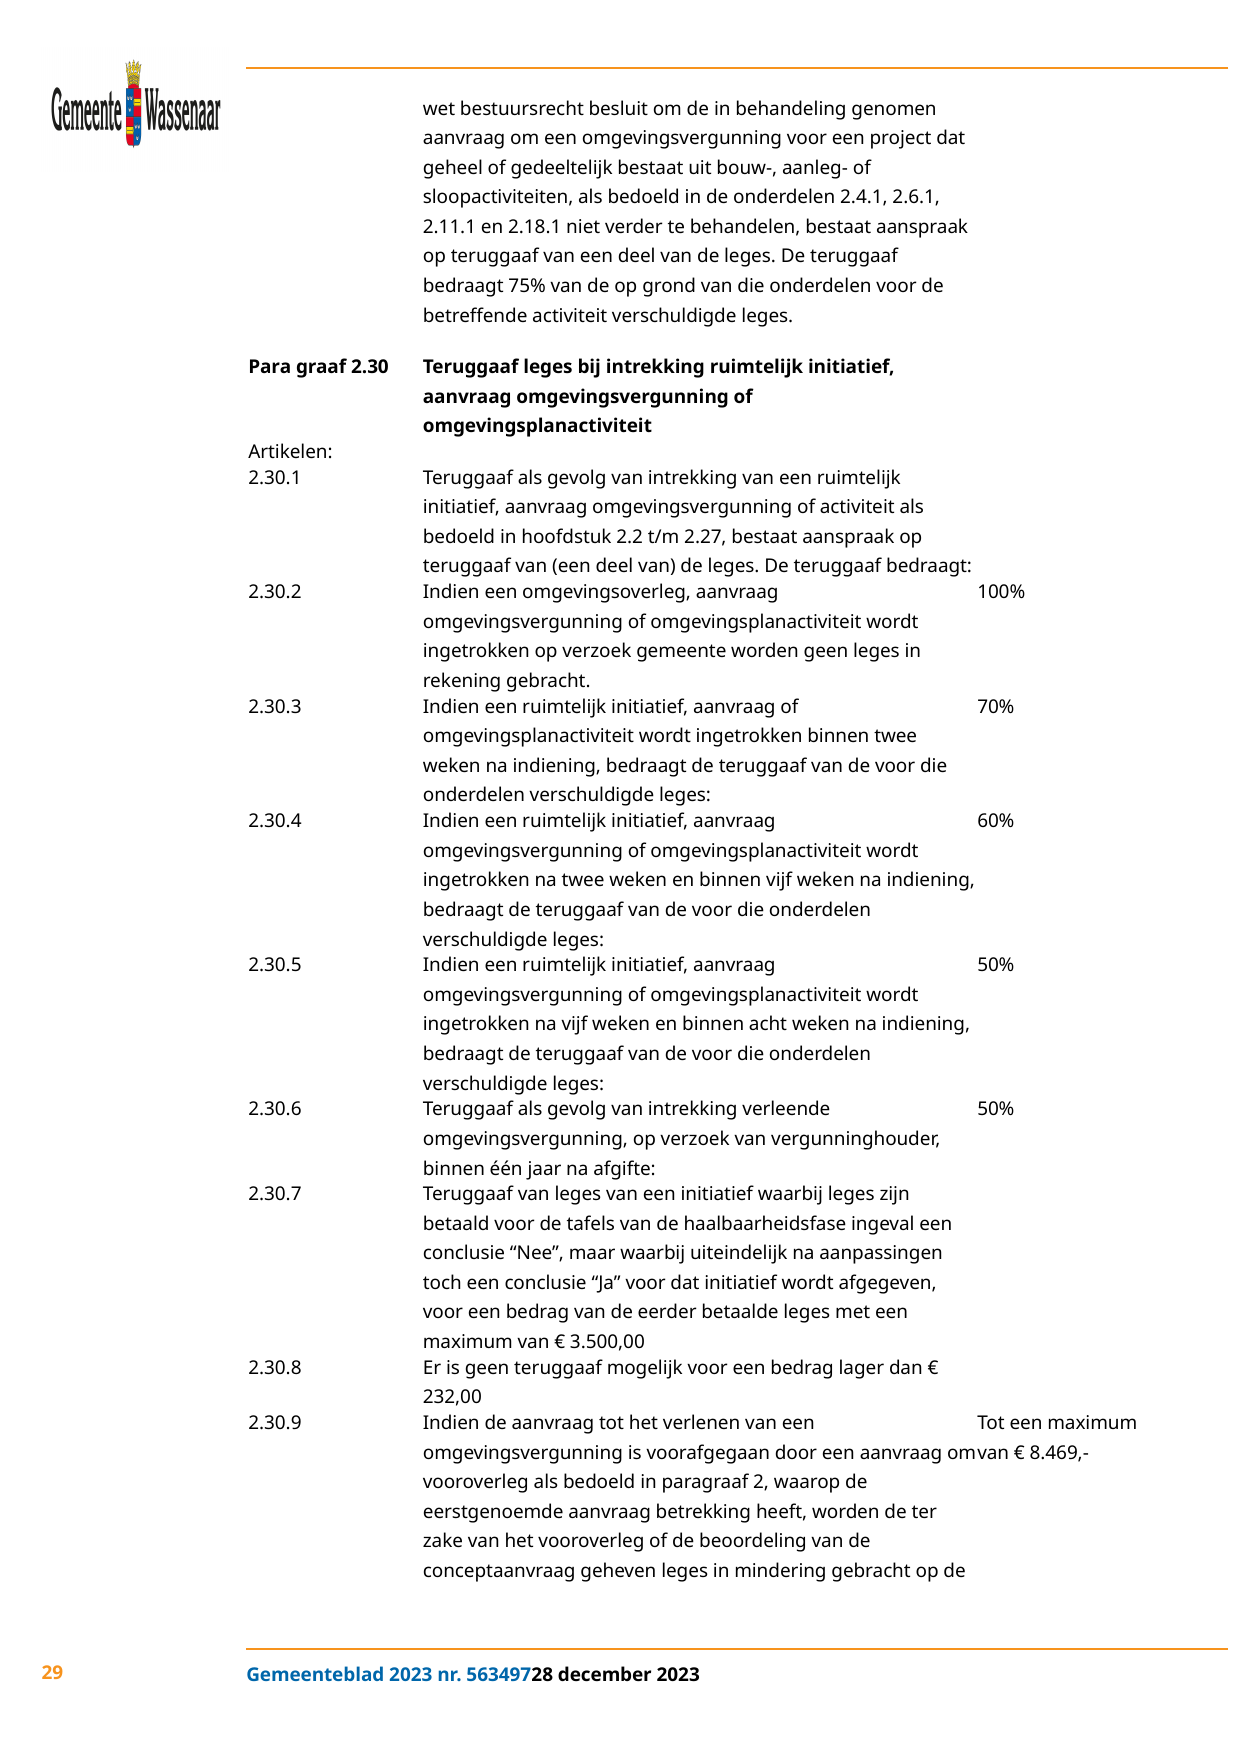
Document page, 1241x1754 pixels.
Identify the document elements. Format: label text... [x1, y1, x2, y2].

table_cell wet bestuursrecht besluit om de in behandeling genomen aanvraag om een omgevingsvergunning voor een project dat geheel of gedeeltelijk bestaat uit bouw-, aanleg- of sloopactiviteiten, als bedoeld in de onderdelen 2.4.1, 2.6.1, 2.11.1 en 2.18.1 niet verder te behandelen, bestaat aanspraak op teruggaaf van een deel van de leges. De teruggaaf bedraagt 75% van de op grond van die onderdelen voor de betreffende activiteit verschuldigde leges. [423, 95, 977, 328]
table_cell Teruggaaf van leges van een initiatief waarbij leges zijn betaald voor de tafels van de haalbaarheidsfase ingeval een conclusie “Nee”, maar waarbij uiteindelijk na aanpassingen toch een conclusie “Ja” voor dat initiatief wordt afgegeven, voor een bedrag van de eerder betaalde leges met een maximum van € 3.500,00 [423, 1180, 977, 1354]
table_cell Teruggaaf als gevolg van intrekking van een ruimtelijk initiatief, aanvraag omgevingsvergunning of activiteit als bedoeld in hoofdstuk 2.2 t/m 2.27, bestaat aanspraak op teruggaaf van (een deel van) de leges. De teruggaaf bedraagt: [423, 464, 977, 578]
table_cell 2.30.2 [248, 579, 423, 693]
table_cell 2.30.9 [248, 1409, 423, 1583]
table_cell 2.30.6 [248, 1096, 423, 1180]
picture [41, 47, 231, 172]
table_cell 2.30.4 [248, 808, 423, 951]
table_cell Indien een omgevingsoverleg, aanvraag omgevingsvergunning of omgevingsplanactiviteit wordt ingetrokken op verzoek gemeente worden geen leges in rekening gebracht. [423, 579, 977, 693]
table_cell 2.30.1 [248, 464, 423, 578]
table_cell [977, 1354, 1152, 1409]
table_cell [977, 438, 1152, 464]
table_cell Artikelen: [248, 438, 423, 464]
table_cell [248, 95, 423, 328]
table_cell Teruggaaf als gevolg van intrekking verleende omgevingsvergunning, op verzoek van vergunninghouder, binnen één jaar na afgifte: [423, 1096, 977, 1180]
table_cell 100% [977, 579, 1152, 693]
table_cell [977, 1180, 1152, 1354]
table_cell [423, 438, 977, 464]
table_cell Tot een maximum van € 8.469,- [977, 1409, 1152, 1583]
table_cell 60% [977, 808, 1152, 951]
table_cell 2.30.7 [248, 1180, 423, 1354]
table_cell [977, 328, 1152, 353]
table_cell Indien een ruimtelijk initiatief, aanvraag omgevingsvergunning of omgevingsplanactiviteit wordt ingetrokken na twee weken en binnen vijf weken na indiening, bedraagt de teruggaaf van de voor die onderdelen verschuldigde leges: [423, 808, 977, 951]
table_cell Teruggaaf leges bij intrekking ruimtelijk initiatief, aanvraag omgevingsvergunning of omgevingsplanactiviteit [423, 353, 977, 438]
table_cell [977, 95, 1152, 328]
table_cell Indien een ruimtelijk initiatief, aanvraag omgevingsvergunning of omgevingsplanactiviteit wordt ingetrokken na vijf weken en binnen acht weken na indiening, bedraagt de teruggaaf van de voor die onderdelen verschuldigde leges: [423, 951, 977, 1096]
table_cell [977, 464, 1152, 578]
table_cell [423, 328, 977, 353]
table_cell 2.30.5 [248, 951, 423, 1096]
table_cell [248, 328, 423, 353]
table_cell Er is geen teruggaaf mogelijk voor een bedrag lager dan € 232,00 [423, 1354, 977, 1409]
table_cell Indien een ruimtelijk initiatief, aanvraag of omgevingsplanactiviteit wordt ingetrokken binnen twee weken na indiening, bedraagt de teruggaaf van de voor die onderdelen verschuldigde leges: [423, 693, 977, 807]
table_cell Indien de aanvraag tot het verlenen van een omgevingsvergunning is voorafgegaan door een aanvraag om vooroverleg als bedoeld in paragraaf 2, waarop de eerstgenoemde aanvraag betrekking heeft, worden de ter zake van het vooroverleg of de beoordeling van de conceptaanvraag geheven leges in mindering gebracht op de [423, 1409, 977, 1583]
table_cell 70% [977, 693, 1152, 807]
table_cell 50% [977, 951, 1152, 1096]
table_cell 2.30.3 [248, 693, 423, 807]
table_cell 50% [977, 1096, 1152, 1180]
table_cell 2.30.8 [248, 1354, 423, 1409]
table_cell [977, 353, 1152, 438]
table_cell Para graaf 2.30 [248, 353, 423, 438]
